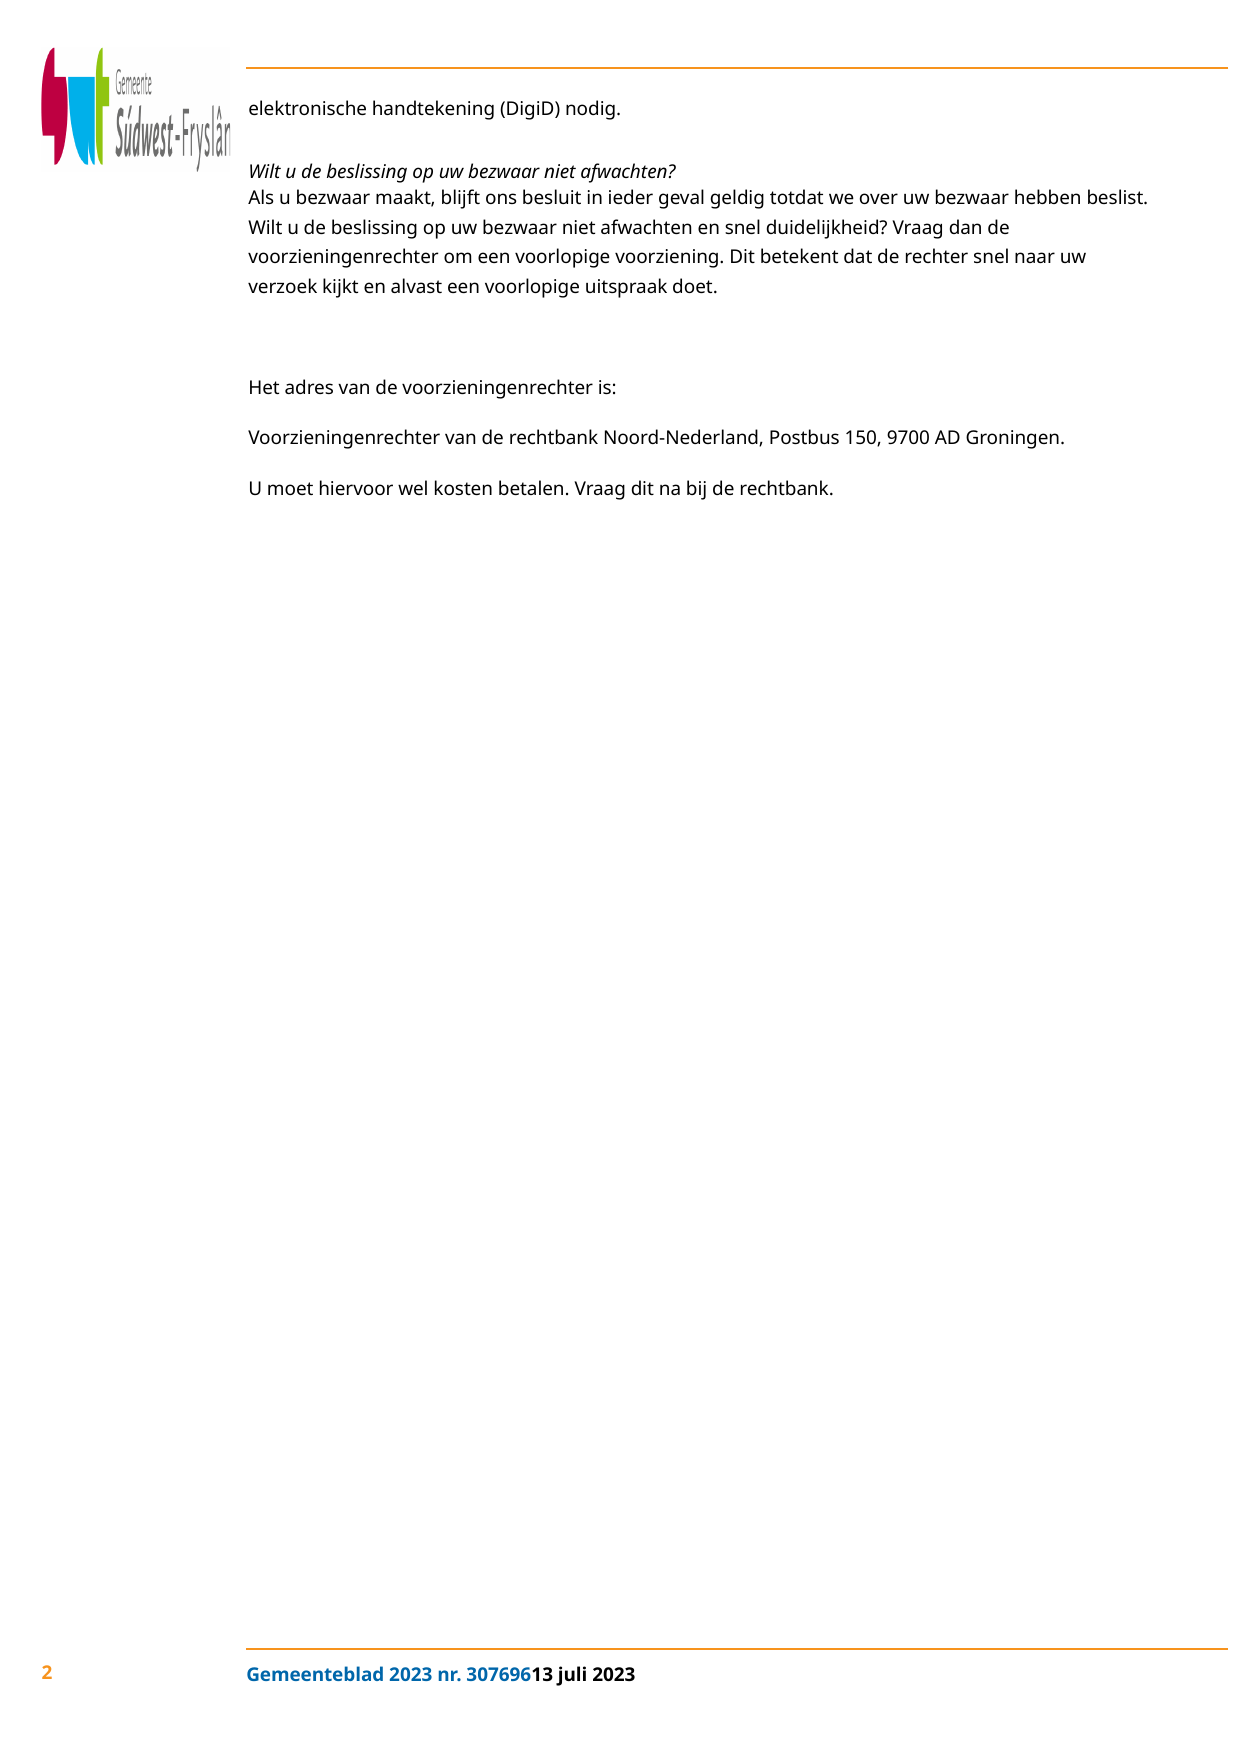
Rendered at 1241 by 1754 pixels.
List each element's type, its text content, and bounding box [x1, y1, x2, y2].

text Wilt u de beslissing op uw bezwaar niet afwachten? [248, 159, 1152, 184]
text Als u bezwaar maakt, blijft ons besluit in ieder geval geldig totdat we over uw bezwaar hebben beslist. Wilt u de beslissing op uw bezwaar niet afwachten en snel duidelijkheid? Vraag dan de voorzieningenrechter om een voorlopige voorziening. Dit betekent dat de rechter snel naar uw verzoek kijkt en alvast een voorlopige uitspraak doet. [248, 184, 1152, 299]
text U moet hiervoor wel kosten betalen. Vraag dit na bij de rechtbank. [248, 475, 1152, 501]
text Voorzieningenrechter van de rechtbank Noord-Nederland, Postbus 150, 9700 AD Groningen. [248, 424, 1152, 450]
picture [41, 47, 231, 172]
text elektronische handtekening (DigiD) nodig. [248, 95, 1152, 121]
text Het adres van de voorzieningenrechter is: [248, 374, 1152, 400]
